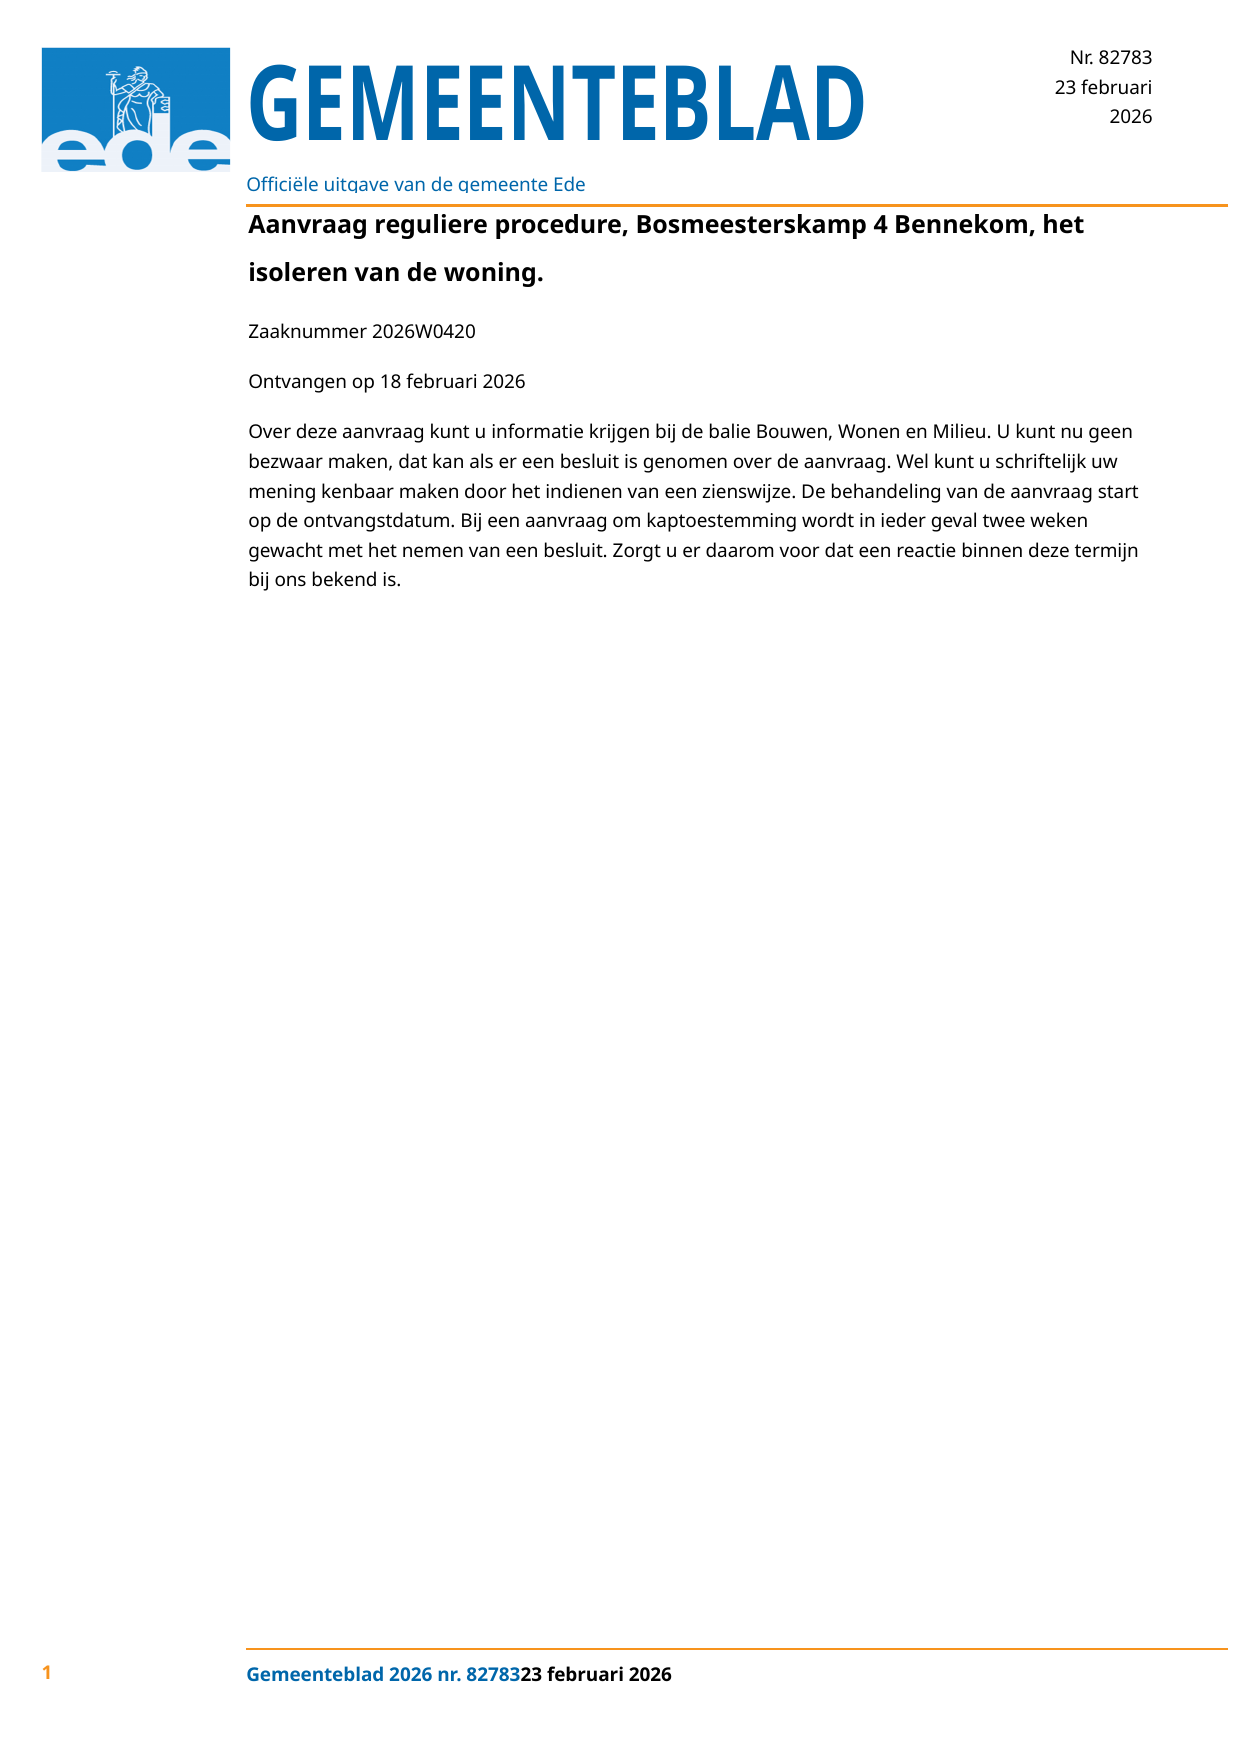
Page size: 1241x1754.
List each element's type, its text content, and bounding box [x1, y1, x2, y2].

picture [41, 47, 231, 172]
text Ontvangen op 18 februari 2026 [248, 368, 1152, 394]
text Zaaknummer 2026W0420 [248, 318, 1152, 344]
text Aanvraag reguliere procedure, Bosmeesterskamp 4 Bennekom, het isoleren van de woning. [248, 207, 1152, 288]
text Over deze aanvraag kunt u informatie krijgen bij de balie Bouwen, Wonen en Milieu. U kunt nu geen bezwaar maken, dat kan als er een besluit is genomen over de aanvraag. Wel kunt u schriftelijk uw mening kenbaar maken door het indienen van een zienswijze. De behandeling van de aanvraag start op de ontvangstdatum. Bij een aanvraag om kaptoestemming wordt in ieder geval twee weken gewacht met het nemen van een besluit. Zorgt u er daarom voor dat een reactie binnen deze termijn bij ons bekend is. [248, 419, 1152, 592]
